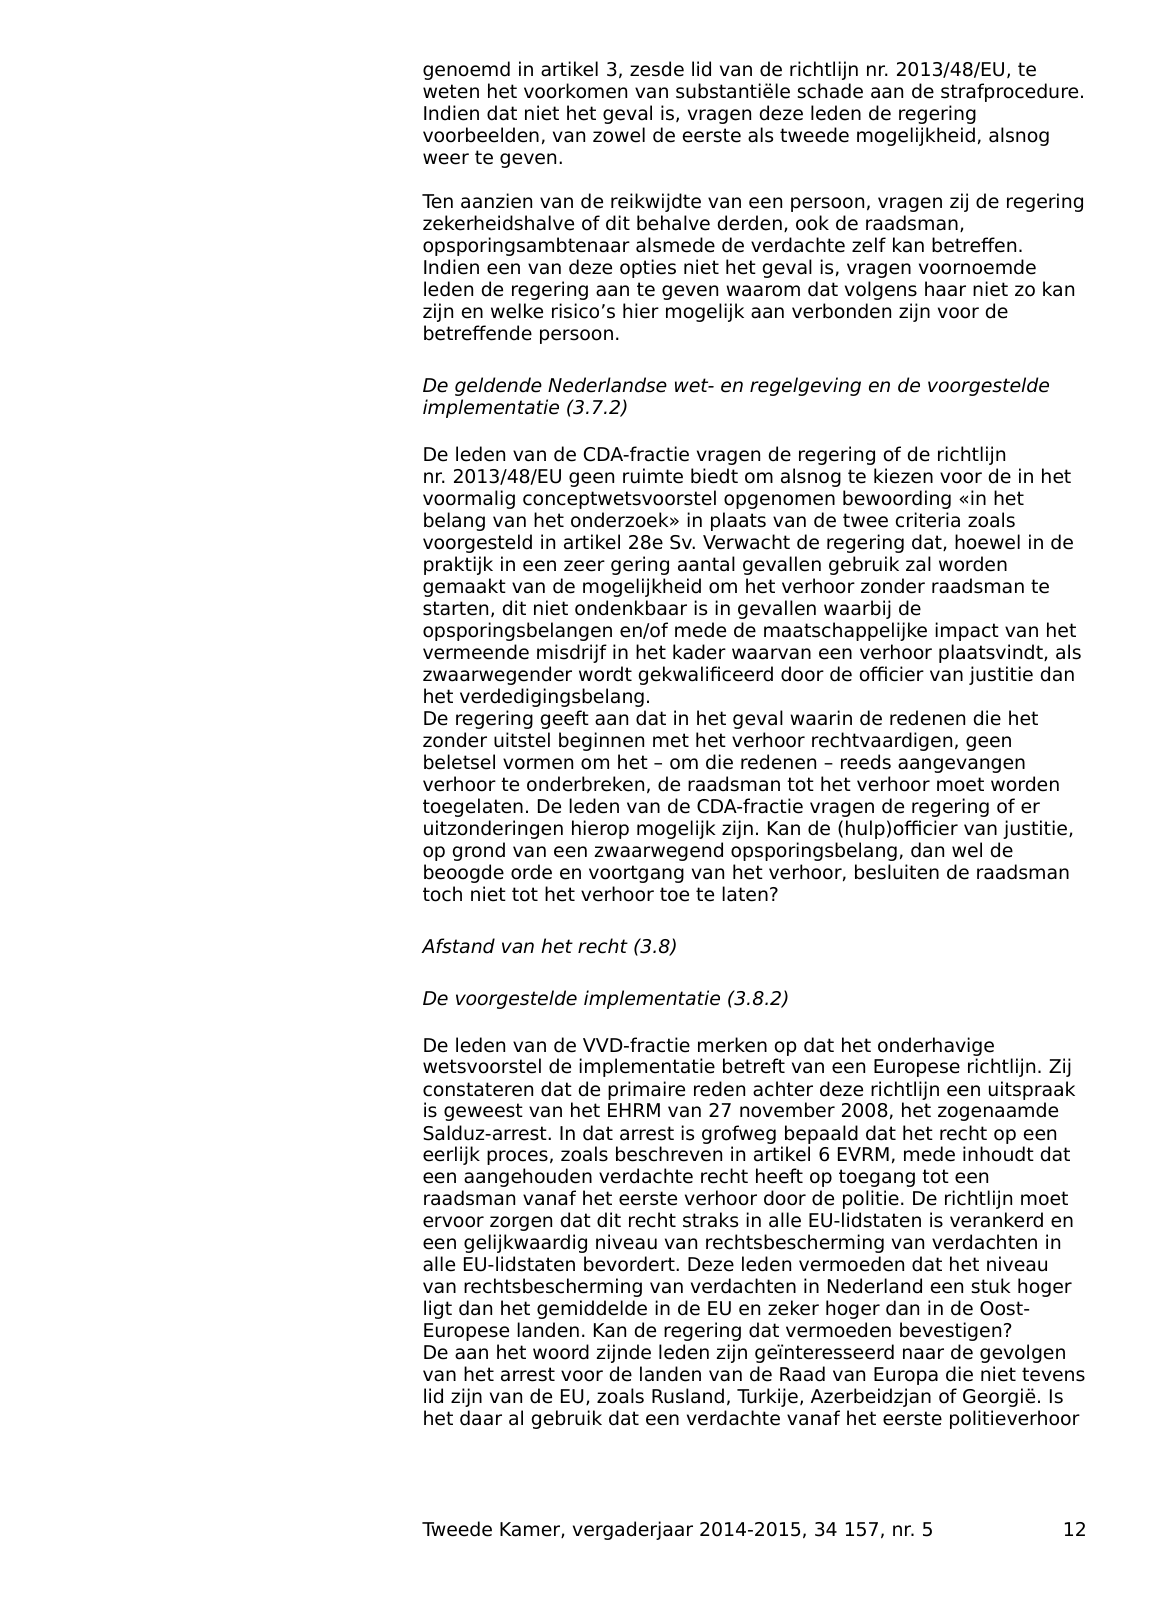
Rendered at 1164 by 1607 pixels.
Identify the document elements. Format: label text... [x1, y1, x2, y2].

text Ten aanzien van de reikwijdte van een persoon, vragen zij de regering zekerheidshalve of dit behalve derden, ook de raadsman, opsporingsambtenaar alsmede de verdachte zelf kan betreffen. Indien een van deze opties niet het geval is, vragen voornoemde leden de regering aan te geven waarom dat volgens haar niet zo kan zijn en welke risico’s hier mogelijk aan verbonden zijn voor de betreffende persoon. [422, 191, 1087, 345]
text De leden van de CDA-fractie vragen de regering of de richtlijn nr. 2013/48/EU geen ruimte biedt om alsnog te kiezen voor de in het voormalig conceptwetsvoorstel opgenomen bewoording «in het belang van het onderzoek» in plaats van de twee criteria zoals voorgesteld in artikel 28e Sv. Verwacht de regering dat, hoewel in de praktijk in een zeer gering aantal gevallen gebruik zal worden gemaakt van de mogelijkheid om het verhoor zonder raadsman te starten, dit niet ondenkbaar is in gevallen waarbij de opsporingsbelangen en/of mede de maatschappelijke impact van het vermeende misdrijf in het kader waarvan een verhoor plaatsvindt, als zwaarwegender wordt gekwalificeerd door de officier van justitie dan het verdedigingsbelang. [422, 444, 1087, 708]
subtitle De geldende Nederlandse wet- en regelgeving en de voorgestelde implementatie (3.7.2) [422, 375, 1087, 419]
subtitle De voorgestelde implementatie (3.8.2) [422, 987, 1087, 1009]
text De leden van de VVD-fractie merken op dat het onderhavige wetsvoorstel de implementatie betreft van een Europese richtlijn. Zij constateren dat de primaire reden achter deze richtlijn een uitspraak is geweest van het EHRM van 27 november 2008, het zogenaamde Salduz-arrest. In dat arrest is grofweg bepaald dat het recht op een eerlijk proces, zoals beschreven in artikel 6 EVRM, mede inhoudt dat een aangehouden verdachte recht heeft op toegang tot een raadsman vanaf het eerste verhoor door de politie. De richtlijn moet ervoor zorgen dat dit recht straks in alle EU-lidstaten is verankerd en een gelijkwaardig niveau van rechtsbescherming van verdachten in alle EU-lidstaten bevordert. Deze leden vermoeden dat het niveau van rechtsbescherming van verdachten in Nederland een stuk hoger ligt dan het gemiddelde in de EU en zeker hoger dan in de Oost-Europese landen. Kan de regering dat vermoeden bevestigen? [422, 1034, 1087, 1342]
text De aan het woord zijnde leden zijn geïnteresseerd naar de gevolgen van het arrest voor de landen van de Raad van Europa die niet tevens lid zijn van de EU, zoals Rusland, Turkije, Azerbeidzjan of Georgië. Is het daar al gebruik dat een verdachte vanaf het eerste politieverhoor [422, 1342, 1087, 1430]
text De regering geeft aan dat in het geval waarin de redenen die het zonder uitstel beginnen met het verhoor rechtvaardigen, geen beletsel vormen om het – om die redenen – reeds aangevangen verhoor te onderbreken, de raadsman tot het verhoor moet worden toegelaten. De leden van de CDA-fractie vragen de regering of er uitzonderingen hierop mogelijk zijn. Kan de (hulp)officier van justitie, op grond van een zwaarwegend opsporingsbelang, dan wel de beoogde orde en voortgang van het verhoor, besluiten de raadsman toch niet tot het verhoor toe te laten? [422, 708, 1087, 906]
subtitle Afstand van het recht (3.8) [422, 936, 1087, 957]
text genoemd in artikel 3, zesde lid van de richtlijn nr. 2013/48/EU, te weten het voorkomen van substantiële schade aan de strafprocedure. Indien dat niet het geval is, vragen deze leden de regering voorbeelden, van zowel de eerste als tweede mogelijkheid, alsnog weer te geven. [422, 59, 1087, 169]
